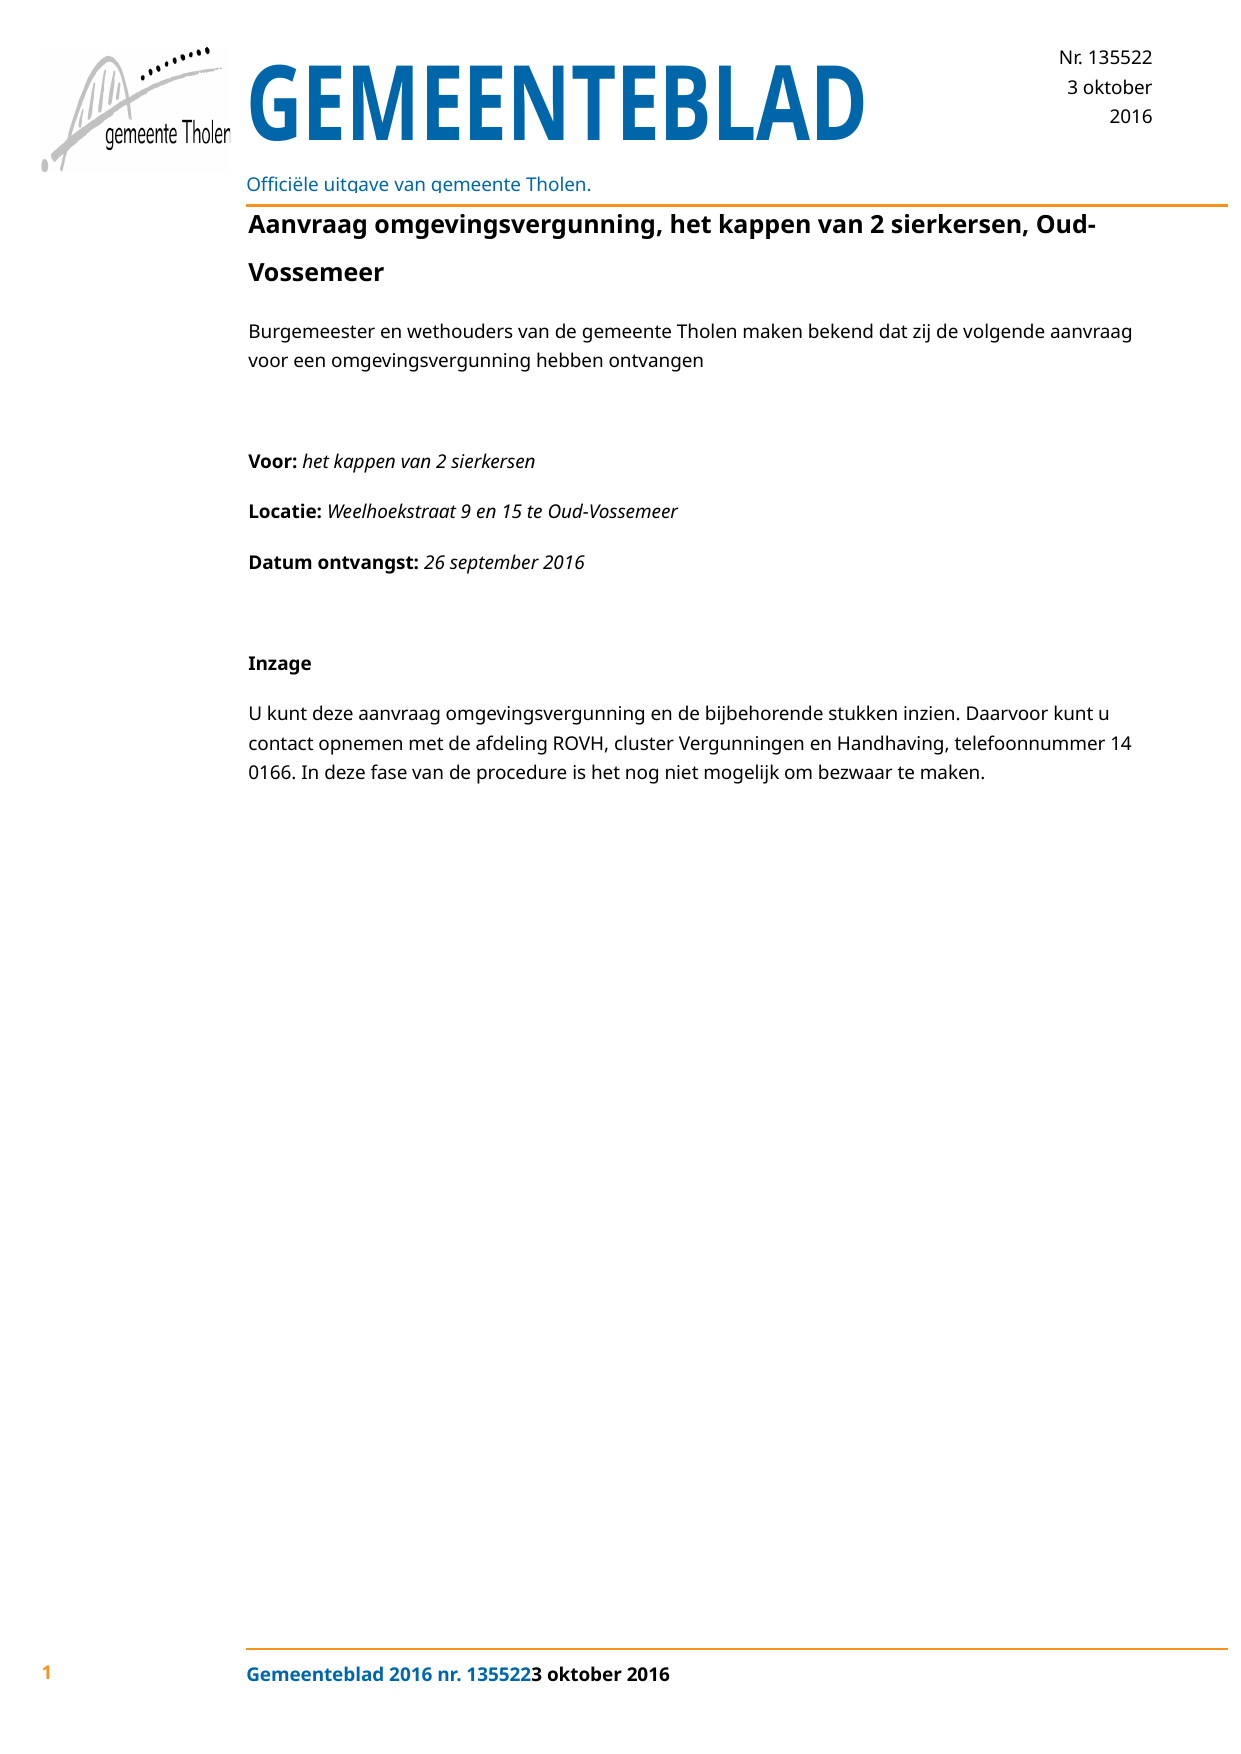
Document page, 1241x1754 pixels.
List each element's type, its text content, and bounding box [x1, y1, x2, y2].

text Inzage [248, 650, 1152, 676]
text Burgemeester en wethouders van de gemeente Tholen maken bekend dat zij de volgende aanvraag voor een omgevingsvergunning hebben ontvangen [248, 318, 1152, 373]
text Voor: het kappen van 2 sierkersen [248, 448, 1152, 474]
text Datum ontvangst: 26 september 2016 [248, 549, 1152, 575]
text Aanvraag omgevingsvergunning, het kappen van 2 sierkersen, Oud-Vossemeer [248, 207, 1152, 288]
picture [41, 47, 231, 172]
text U kunt deze aanvraag omgevingsvergunning en de bijbehorende stukken inzien. Daarvoor kunt u contact opnemen met de afdeling ROVH, cluster Vergunningen en Handhaving, telefoonnummer 14 0166. In deze fase van de procedure is het nog niet mogelijk om bezwaar te maken. [248, 700, 1152, 785]
text Locatie: Weelhoekstraat 9 en 15 te Oud-Vossemeer [248, 499, 1152, 524]
